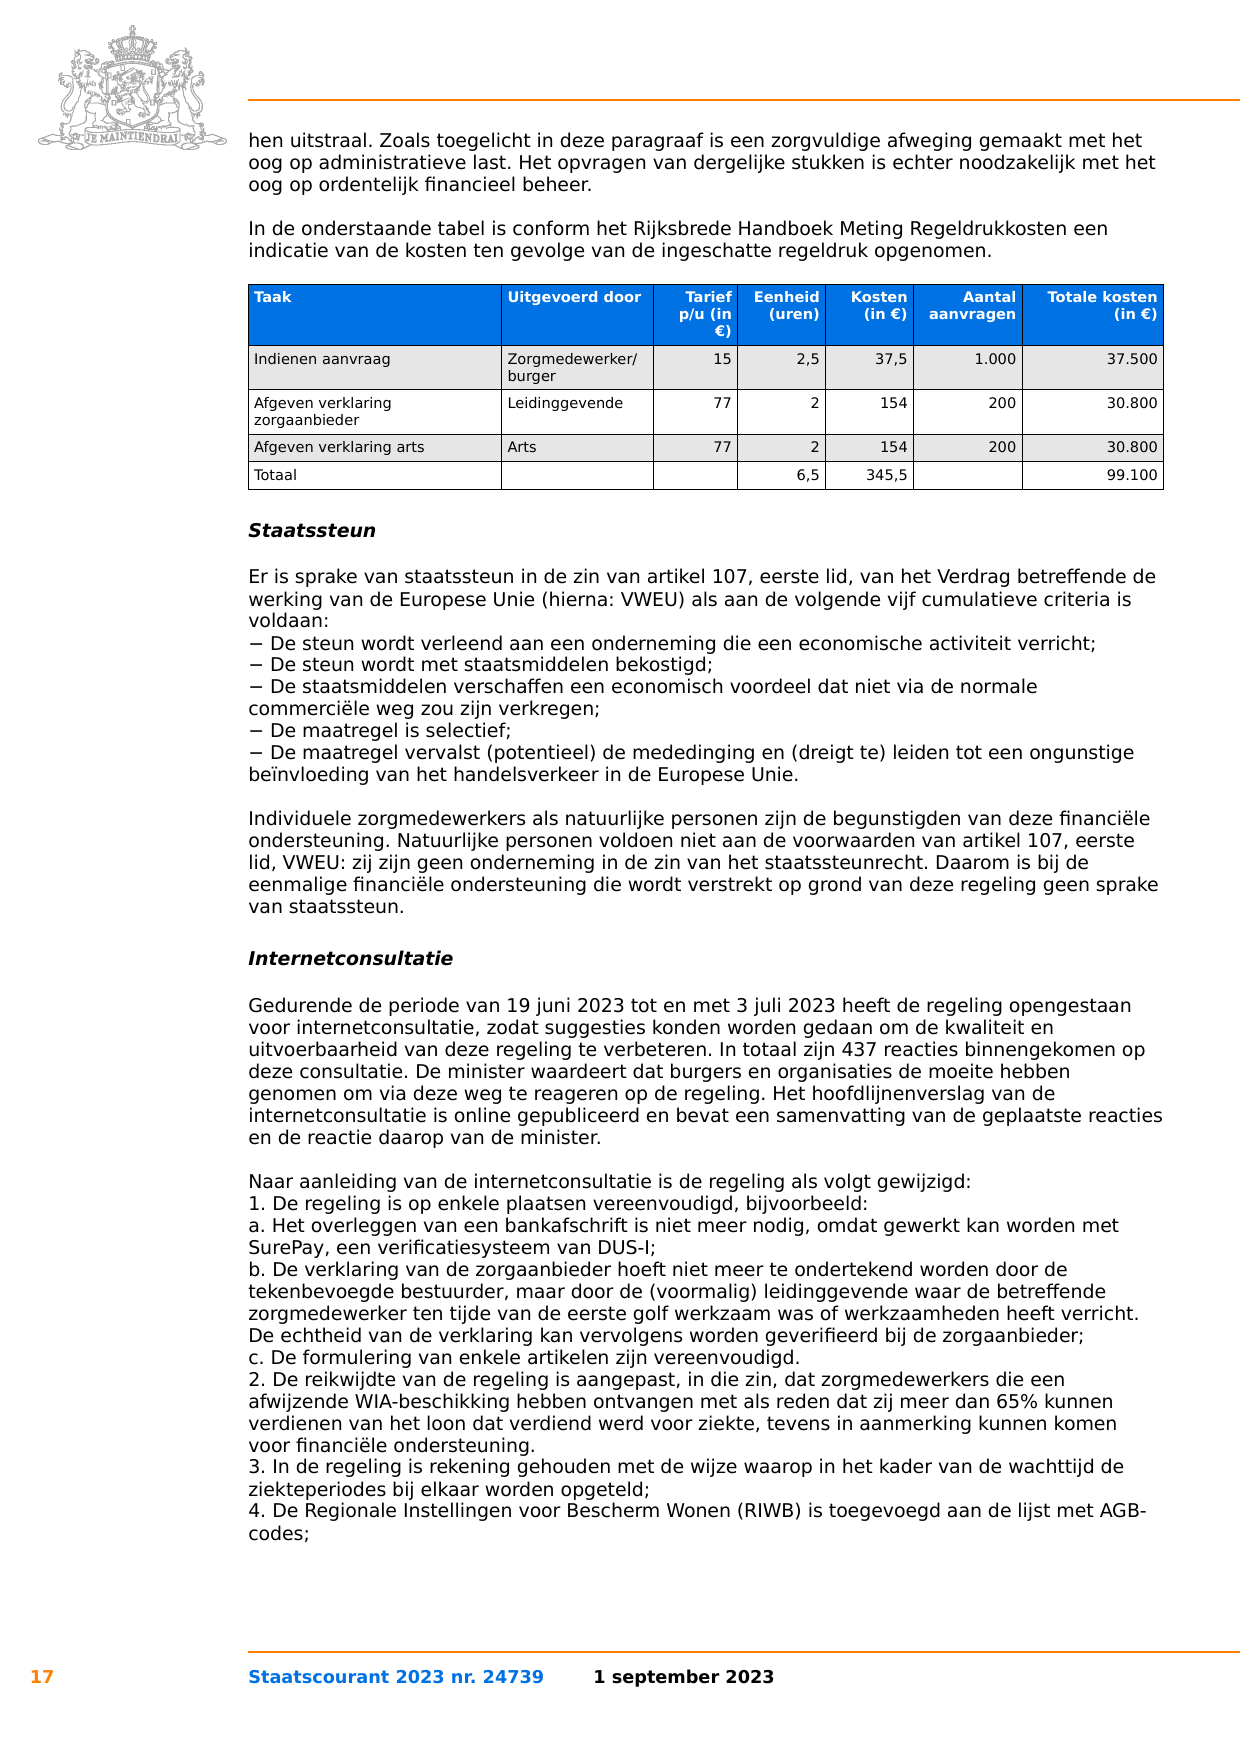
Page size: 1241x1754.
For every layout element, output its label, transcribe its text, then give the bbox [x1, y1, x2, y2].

text In de onderstaande tabel is conform het Rijksbrede Handboek Meting Regeldrukkosten een indicatie van de kosten ten gevolge van de ingeschatte regeldruk opgenomen. [248, 218, 1163, 262]
table_cell 2 [738, 390, 825, 434]
text a. Het overleggen van een bankafschrift is niet meer nodig, omdat gewerkt kan worden met SurePay, een verificatiesysteem van DUS-I; [248, 1215, 1163, 1259]
table_header Eenheid (uren) [738, 285, 825, 345]
table_cell Totaal [249, 462, 501, 488]
table_cell 154 [826, 435, 913, 461]
table_cell 6,5 [738, 462, 825, 488]
table_header Kosten (in €) [826, 285, 913, 345]
text hen uitstraal. Zoals toegelicht in deze paragraaf is een zorgvuldige afweging gemaakt met het oog op administratieve last. Het opvragen van dergelijke stukken is echter noodzakelijk met het oog op ordentelijk financieel beheer. [248, 130, 1163, 196]
text 3. In de regeling is rekening gehouden met de wijze waarop in het kader van de wachttijd de ziekteperiodes bij elkaar worden opgeteld; [248, 1456, 1163, 1500]
table_header Taak [249, 285, 501, 345]
table_cell 77 [654, 435, 737, 461]
table_cell 30.800 [1023, 390, 1163, 434]
text Gedurende de periode van 19 juni 2023 tot en met 3 juli 2023 heeft de regeling opengestaan voor internetconsultatie, zodat suggesties konden worden gedaan om de kwaliteit en uitvoerbaarheid van deze regeling te verbeteren. In totaal zijn 437 reacties binnengekomen op deze consultatie. De minister waardeert dat burgers en organisaties de moeite hebben genomen om via deze weg te reageren op de regeling. Het hoofdlijnenverslag van de internetconsultatie is online gepubliceerd en bevat een samenvatting van de geplaatste reacties en de reactie daarop van de minister. [248, 995, 1163, 1149]
table_cell 37.500 [1023, 346, 1163, 389]
table_cell 99.100 [1023, 462, 1163, 488]
table_cell Leidinggevende [502, 390, 653, 434]
subtitle Internetconsultatie [248, 948, 1163, 970]
text − De staatsmiddelen verschaffen een economisch voordeel dat niet via de normale commerciële weg zou zijn verkregen; [248, 676, 1163, 720]
table_cell Afgeven verklaring zorgaanbieder [249, 390, 501, 434]
text − De steun wordt met staatsmiddelen bekostigd; [248, 654, 1163, 676]
table_cell Zorgmedewerker/ burger [502, 346, 653, 389]
text 1. De regeling is op enkele plaatsen vereenvoudigd, bijvoorbeeld: [248, 1193, 1163, 1215]
text Er is sprake van staatssteun in de zin van artikel 107, eerste lid, van het Verdrag betreffende de werking van de Europese Unie (hierna: VWEU) als aan de volgende vijf cumulatieve criteria is voldaan: [248, 566, 1163, 632]
table_cell [502, 462, 653, 488]
table_header Totale kosten (in €) [1023, 285, 1163, 345]
subtitle Staatssteun [248, 519, 1163, 541]
picture [38, 25, 227, 150]
table_cell 345,5 [826, 462, 913, 488]
table_header Aantal aanvragen [914, 285, 1022, 345]
text 2. De reikwijdte van de regeling is aangepast, in die zin, dat zorgmedewerkers die een afwijzende WIA-beschikking hebben ontvangen met als reden dat zij meer dan 65% kunnen verdienen van het loon dat verdiend werd voor ziekte, tevens in aanmerking kunnen komen voor financiële ondersteuning. [248, 1368, 1163, 1456]
table_cell 2 [738, 435, 825, 461]
table_cell 2,5 [738, 346, 825, 389]
text − De steun wordt verleend aan een onderneming die een economische activiteit verricht; [248, 632, 1163, 654]
table_cell [914, 462, 1022, 488]
table_header Tarief p/u (in €) [654, 285, 737, 345]
table_cell Afgeven verklaring arts [249, 435, 501, 461]
table_cell 77 [654, 390, 737, 434]
text − De maatregel vervalst (potentieel) de mededinging en (dreigt te) leiden tot een ongunstige beïnvloeding van het handelsverkeer in de Europese Unie. [248, 742, 1163, 786]
table_header Uitgevoerd door [502, 285, 653, 345]
text c. De formulering van enkele artikelen zijn vereenvoudigd. [248, 1347, 1163, 1368]
text 4. De Regionale Instellingen voor Bescherm Wonen (RIWB) is toegevoegd aan de lijst met AGB-codes; [248, 1500, 1163, 1544]
table_cell 30.800 [1023, 435, 1163, 461]
table_cell 200 [914, 435, 1022, 461]
table_cell 37,5 [826, 346, 913, 389]
table_cell Indienen aanvraag [249, 346, 501, 389]
table_cell 154 [826, 390, 913, 434]
table_cell 200 [914, 390, 1022, 434]
text Individuele zorgmedewerkers als natuurlijke personen zijn de begunstigden van deze financiële ondersteuning. Natuurlijke personen voldoen niet aan de voorwaarden van artikel 107, eerste lid, VWEU: zij zijn geen onderneming in de zin van het staatssteunrecht. Daarom is bij de eenmalige financiële ondersteuning die wordt verstrekt op grond van deze regeling geen sprake van staatssteun. [248, 808, 1163, 918]
table_cell Arts [502, 435, 653, 461]
table_cell 1.000 [914, 346, 1022, 389]
table_cell [654, 462, 737, 488]
text − De maatregel is selectief; [248, 720, 1163, 742]
table_cell 15 [654, 346, 737, 389]
text Naar aanleiding van de internetconsultatie is de regeling als volgt gewijzigd: [248, 1171, 1163, 1193]
text b. De verklaring van de zorgaanbieder hoeft niet meer te ondertekend worden door de tekenbevoegde bestuurder, maar door de (voormalig) leidinggevende waar de betreffende zorgmedewerker ten tijde van de eerste golf werkzaam was of werkzaamheden heeft verricht. De echtheid van de verklaring kan vervolgens worden geverifieerd bij de zorgaanbieder; [248, 1259, 1163, 1347]
